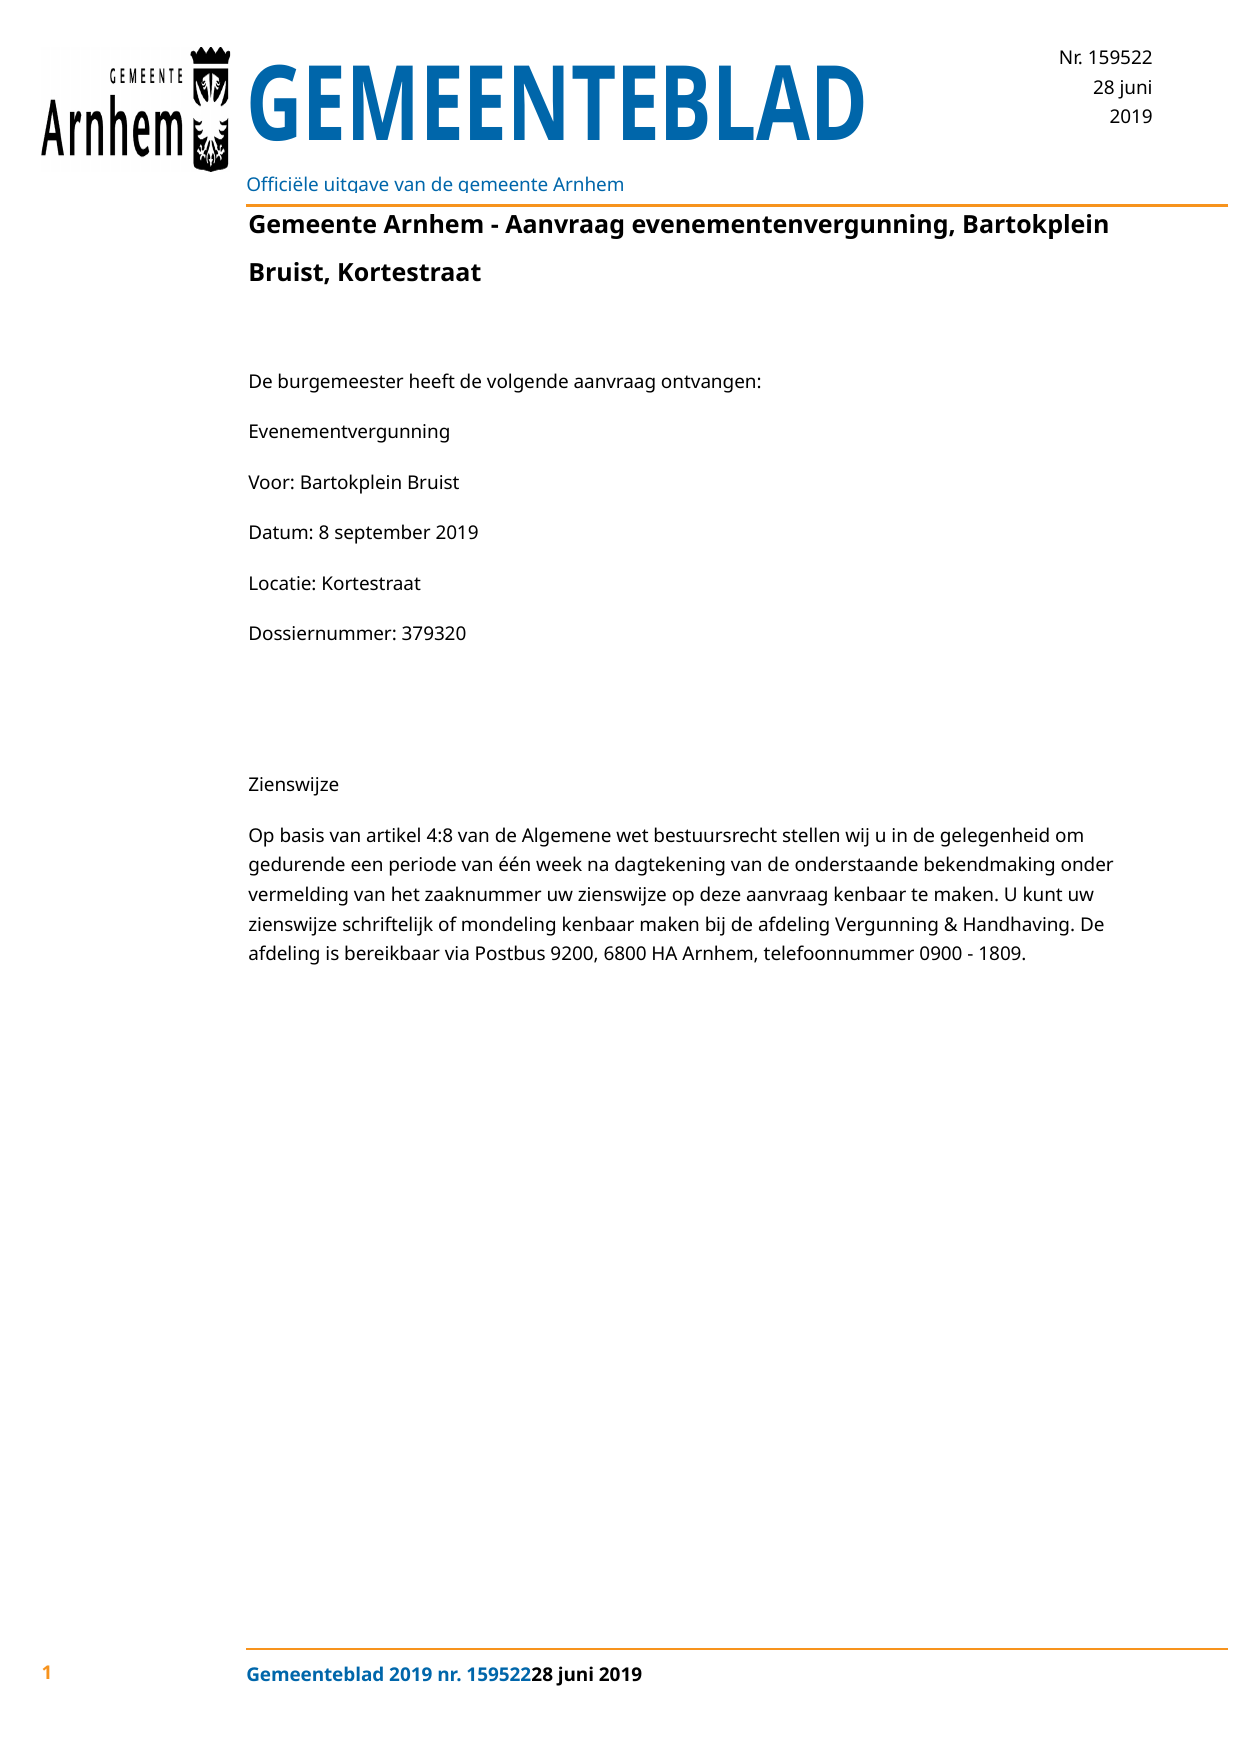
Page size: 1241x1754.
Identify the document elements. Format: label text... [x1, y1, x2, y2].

text De burgemeester heeft de volgende aanvraag ontvangen: [248, 368, 1152, 394]
text Zienswijze [248, 772, 1152, 797]
text Voor: Bartokplein Bruist [248, 469, 1152, 495]
text Evenementvergunning [248, 419, 1152, 444]
text Dossiernummer: 379320 [248, 620, 1152, 646]
text Gemeente Arnhem - Aanvraag evenementenvergunning, Bartokplein Bruist, Kortestraat [248, 207, 1152, 288]
text Datum: 8 september 2019 [248, 519, 1152, 545]
text Locatie: Kortestraat [248, 570, 1152, 596]
text Op basis van artikel 4:8 van de Algemene wet bestuursrecht stellen wij u in de gelegenheid om gedurende een periode van één week na dagtekening van de onderstaande bekendmaking onder vermelding van het zaaknummer uw zienswijze op deze aanvraag kenbaar te maken. U kunt uw zienswijze schriftelijk of mondeling kenbaar maken bij de afdeling Vergunning & Handhaving. De afdeling is bereikbaar via Postbus 9200, 6800 HA Arnhem, telefoonnummer 0900 - 1809. [248, 822, 1152, 966]
picture [41, 47, 231, 172]
